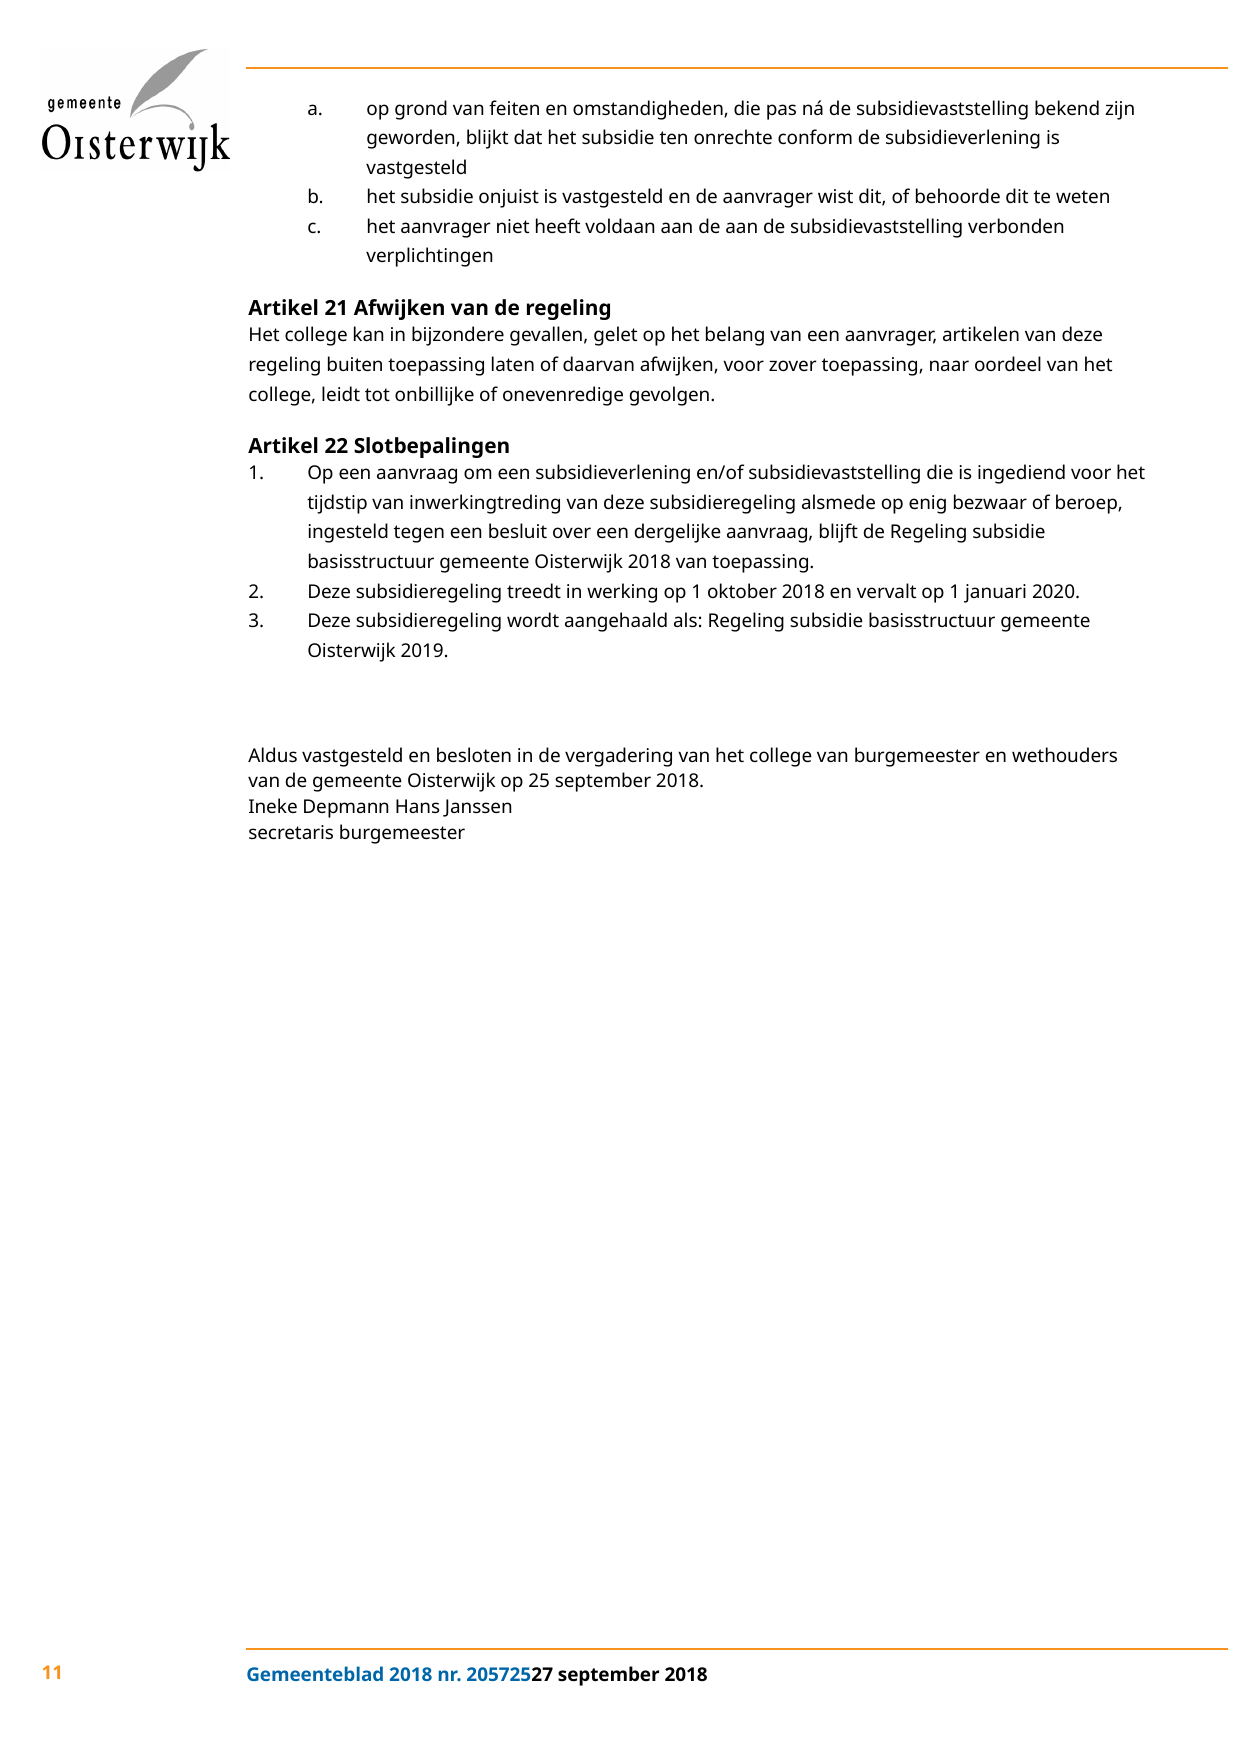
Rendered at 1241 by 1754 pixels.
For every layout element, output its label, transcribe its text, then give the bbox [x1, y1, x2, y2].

list Deze subsidieregeling wordt aangehaald als: Regeling subsidie basisstructuur gemeente Oisterwijk 2019. [248, 607, 1152, 663]
text Aldus vastgesteld en besloten in de vergadering van het college van burgemeester en wethouders van de gemeente Oisterwijk op 25 september 2018. [248, 742, 1152, 793]
list het aanvrager niet heeft voldaan aan de aan de subsidievaststelling verbonden verplichtingen [307, 213, 1152, 268]
text Artikel 21 Afwijken van de regeling [248, 293, 1152, 322]
list Deze subsidieregeling treedt in werking op 1 oktober 2018 en vervalt op 1 januari 2020. [248, 578, 1152, 604]
text secretaris burgemeester [248, 819, 1152, 845]
text Het college kan in bijzondere gevallen, gelet op het belang van een aanvrager, artikelen van deze regeling buiten toepassing laten of daarvan afwijken, voor zover toepassing, naar oordeel van het college, leidt tot onbillijke of onevenredige gevolgen. [248, 322, 1152, 406]
list het subsidie onjuist is vastgesteld en de aanvrager wist dit, of behoorde dit te weten [307, 183, 1152, 209]
text Ineke Depmann Hans Janssen [248, 793, 1152, 819]
picture [41, 47, 231, 172]
list op grond van feiten en omstandigheden, die pas ná de subsidievaststelling bekend zijn geworden, blijkt dat het subsidie ten onrechte conform de subsidieverlening is vastgesteld [307, 95, 1152, 180]
list Op een aanvraag om een subsidieverlening en/of subsidievaststelling die is ingediend voor het tijdstip van inwerkingtreding van deze subsidieregeling alsmede op enig bezwaar of beroep, ingesteld tegen een besluit over een dergelijke aanvraag, blijft de Regeling subsidie basisstructuur gemeente Oisterwijk 2018 van toepassing. [248, 459, 1152, 574]
text Artikel 22 Slotbepalingen [248, 431, 1152, 459]
